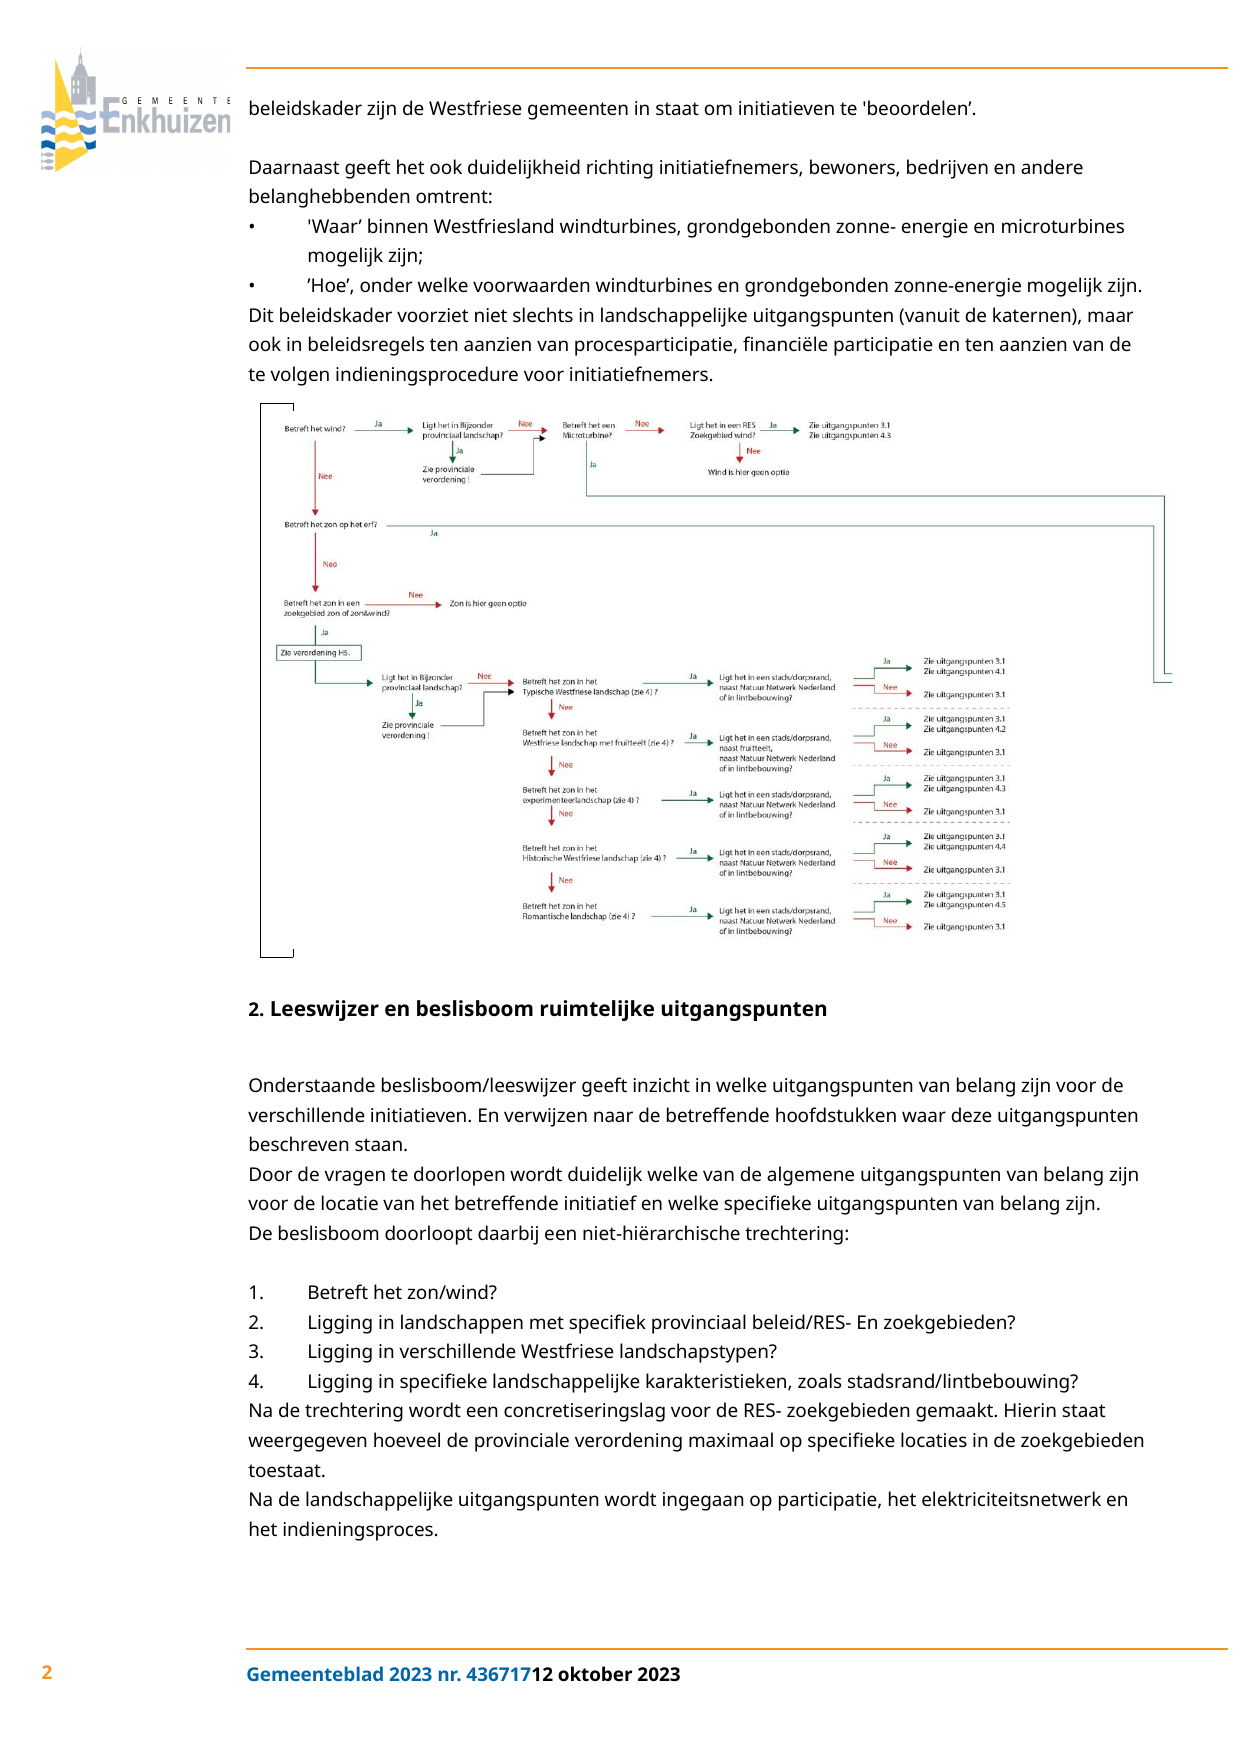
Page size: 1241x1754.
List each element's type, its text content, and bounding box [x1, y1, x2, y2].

text Daarnaast geeft het ook duidelijkheid richting initiatiefnemers, bewoners, bedrijven en andere belanghebbenden omtrent: [248, 154, 1152, 209]
picture [41, 47, 231, 172]
text Na de trechtering wordt een concretiseringslag voor de RES- zoekgebieden gemaakt. Hierin staat weergegeven hoeveel de provinciale verordening maximaal op specifieke locaties in de zoekgebieden toestaat. [248, 1398, 1152, 1483]
list ’Hoe’, onder welke voorwaarden windturbines en grondgebonden zonne-energie mogelijk zijn. [248, 272, 1152, 298]
list Ligging in landschappen met specifiek provinciaal beleid/RES- En zoekgebieden? [248, 1309, 1152, 1335]
text Na de landschappelijke uitgangspunten wordt ingegaan op participatie, het elektriciteitsnetwerk en het indieningsproces. [248, 1486, 1152, 1542]
picture [268, 411, 1173, 949]
list Ligging in verschillende Westfriese landschapstypen? [248, 1338, 1152, 1364]
text De beslisboom doorloopt daarbij een niet-hiërarchische trechtering: [248, 1220, 1152, 1246]
text Onderstaande beslisboom/leeswijzer geeft inzicht in welke uitgangspunten van belang zijn voor de verschillende initiatieven. En verwijzen naar de betreffende hoofdstukken waar deze uitgangspunten beschreven staan. [248, 1072, 1152, 1157]
text Door de vragen te doorlopen wordt duidelijk welke van de algemene uitgangspunten van belang zijn voor de locatie van het betreffende initiatief en welke specifieke uitgangspunten van belang zijn. [248, 1161, 1152, 1216]
list Betreft het zon/wind? [248, 1279, 1152, 1305]
text Dit beleidskader voorziet niet slechts in landschappelijke uitgangspunten (vanuit de katernen), maar ook in beleidsregels ten aanzien van procesparticipatie, financiële participatie en ten aanzien van de te volgen indieningsprocedure voor initiatiefnemers. [248, 302, 1152, 387]
text beleidskader zijn de Westfriese gemeenten in staat om initiatieven te 'beoordelen’. [248, 95, 1152, 121]
list 'Waar’ binnen Westfriesland windturbines, grondgebonden zonne- energie en microturbines mogelijk zijn; [248, 213, 1152, 268]
text 2. Leeswijzer en beslisboom ruimtelijke uitgangspunten [248, 994, 1152, 1023]
list Ligging in specifieke landschappelijke karakteristieken, zoals stadsrand/lintbebouwing? [248, 1368, 1152, 1394]
